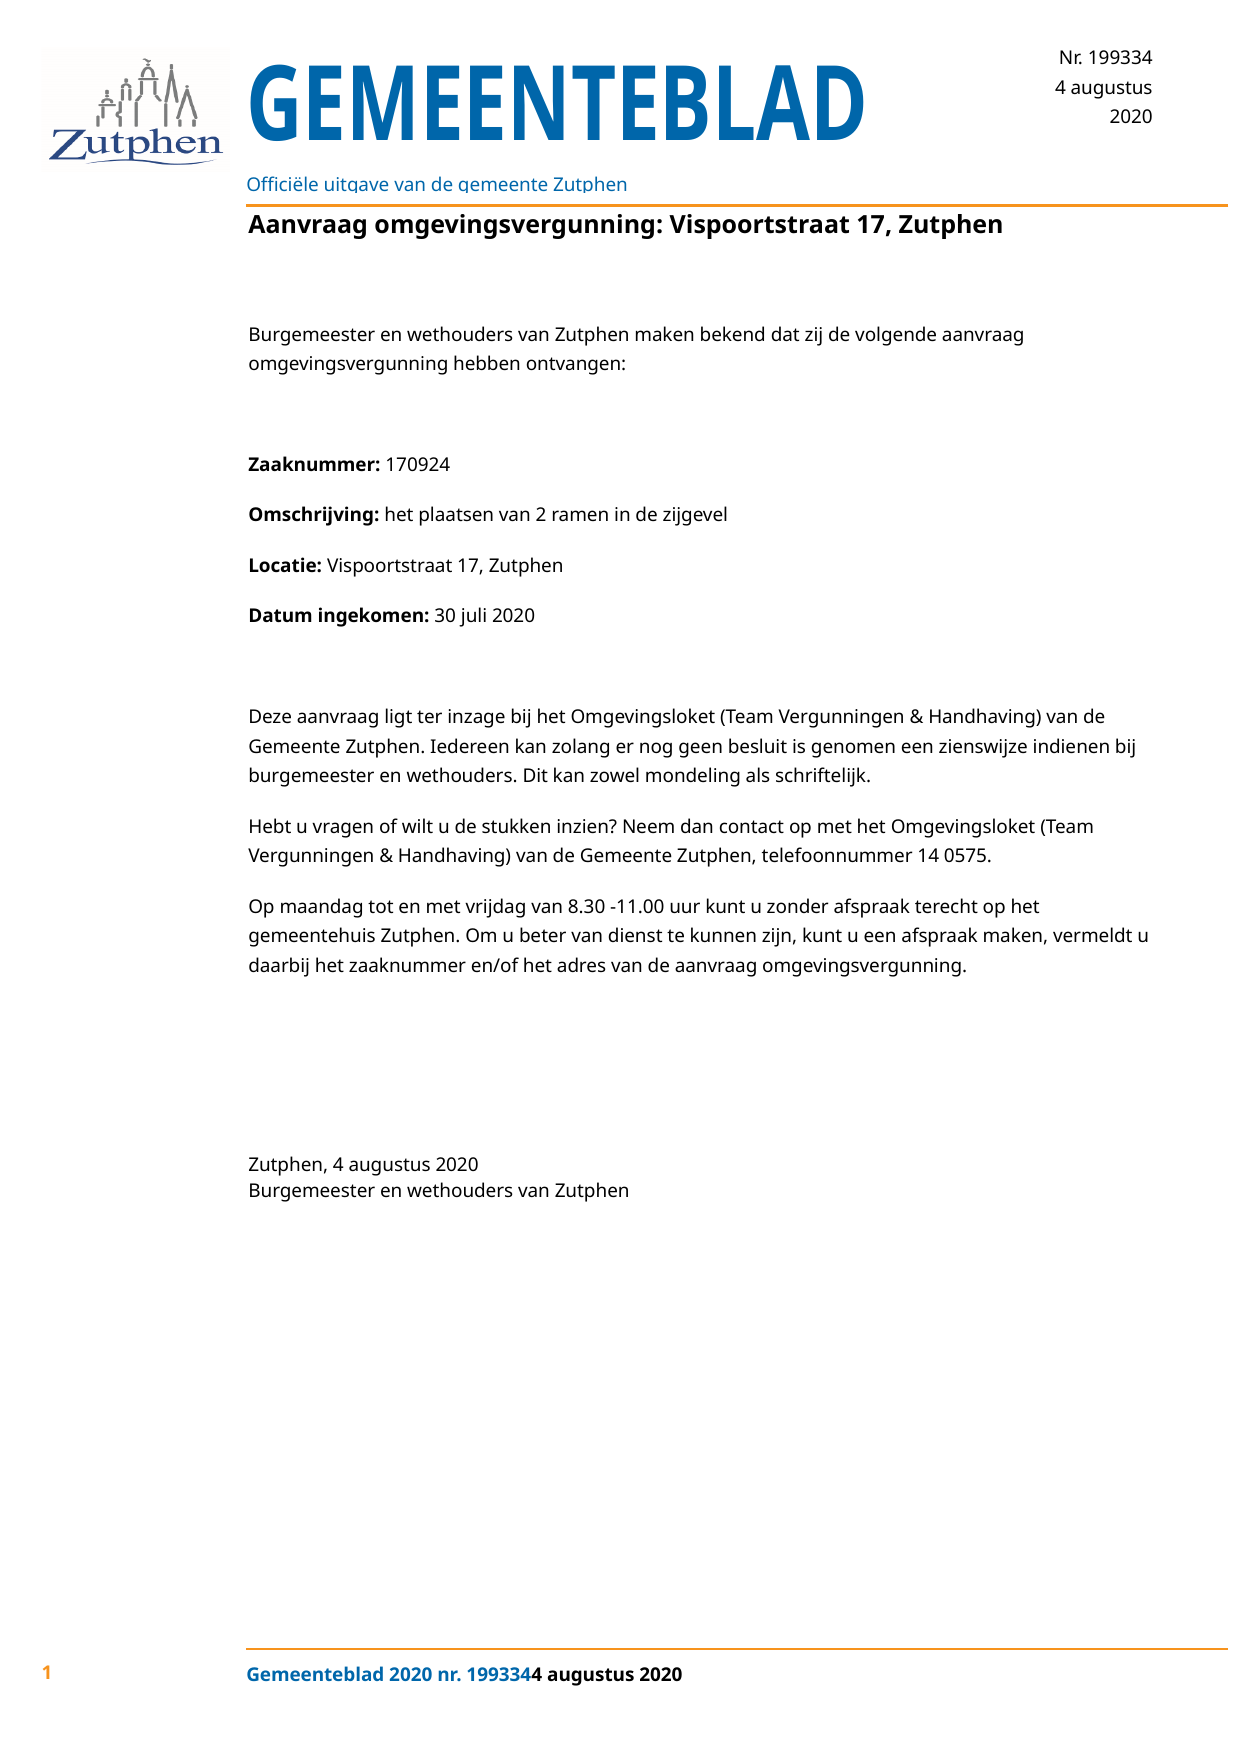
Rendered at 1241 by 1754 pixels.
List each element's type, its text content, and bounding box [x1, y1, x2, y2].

text Aanvraag omgevingsvergunning: Vispoortstraat 17, Zutphen [248, 207, 1152, 241]
text Omschrijving: het plaatsen van 2 ramen in de zijgevel [248, 502, 1152, 527]
picture [41, 47, 231, 172]
text Hebt u vragen of wilt u de stukken inzien? Neem dan contact op met het Omgevingsloket (Team Vergunningen & Handhaving) van de Gemeente Zutphen, telefoonnummer 14 0575. [248, 813, 1152, 868]
text Burgemeester en wethouders van Zutphen maken bekend dat zij de volgende aanvraag omgevingsvergunning hebben ontvangen: [248, 321, 1152, 376]
text Zaaknummer: 170924 [248, 451, 1152, 477]
text Deze aanvraag ligt ter inzage bij het Omgevingsloket (Team Vergunningen & Handhaving) van de Gemeente Zutphen. Iedereen kan zolang er nog geen besluit is genomen een zienswijze indienen bij burgemeester en wethouders. Dit kan zowel mondeling als schriftelijk. [248, 703, 1152, 788]
text Op maandag tot en met vrijdag van 8.30 -11.00 uur kunt u zonder afspraak terecht op het gemeentehuis Zutphen. Om u beter van dienst te kunnen zijn, kunt u een afspraak maken, vermeldt u daarbij het zaaknummer en/of het adres van de aanvraag omgevingsvergunning. [248, 893, 1152, 978]
text Datum ingekomen: 30 juli 2020 [248, 602, 1152, 628]
text Zutphen, 4 augustus 2020 [248, 1151, 1152, 1177]
text Burgemeester en wethouders van Zutphen [248, 1177, 1152, 1202]
text Locatie: Vispoortstraat 17, Zutphen [248, 552, 1152, 578]
